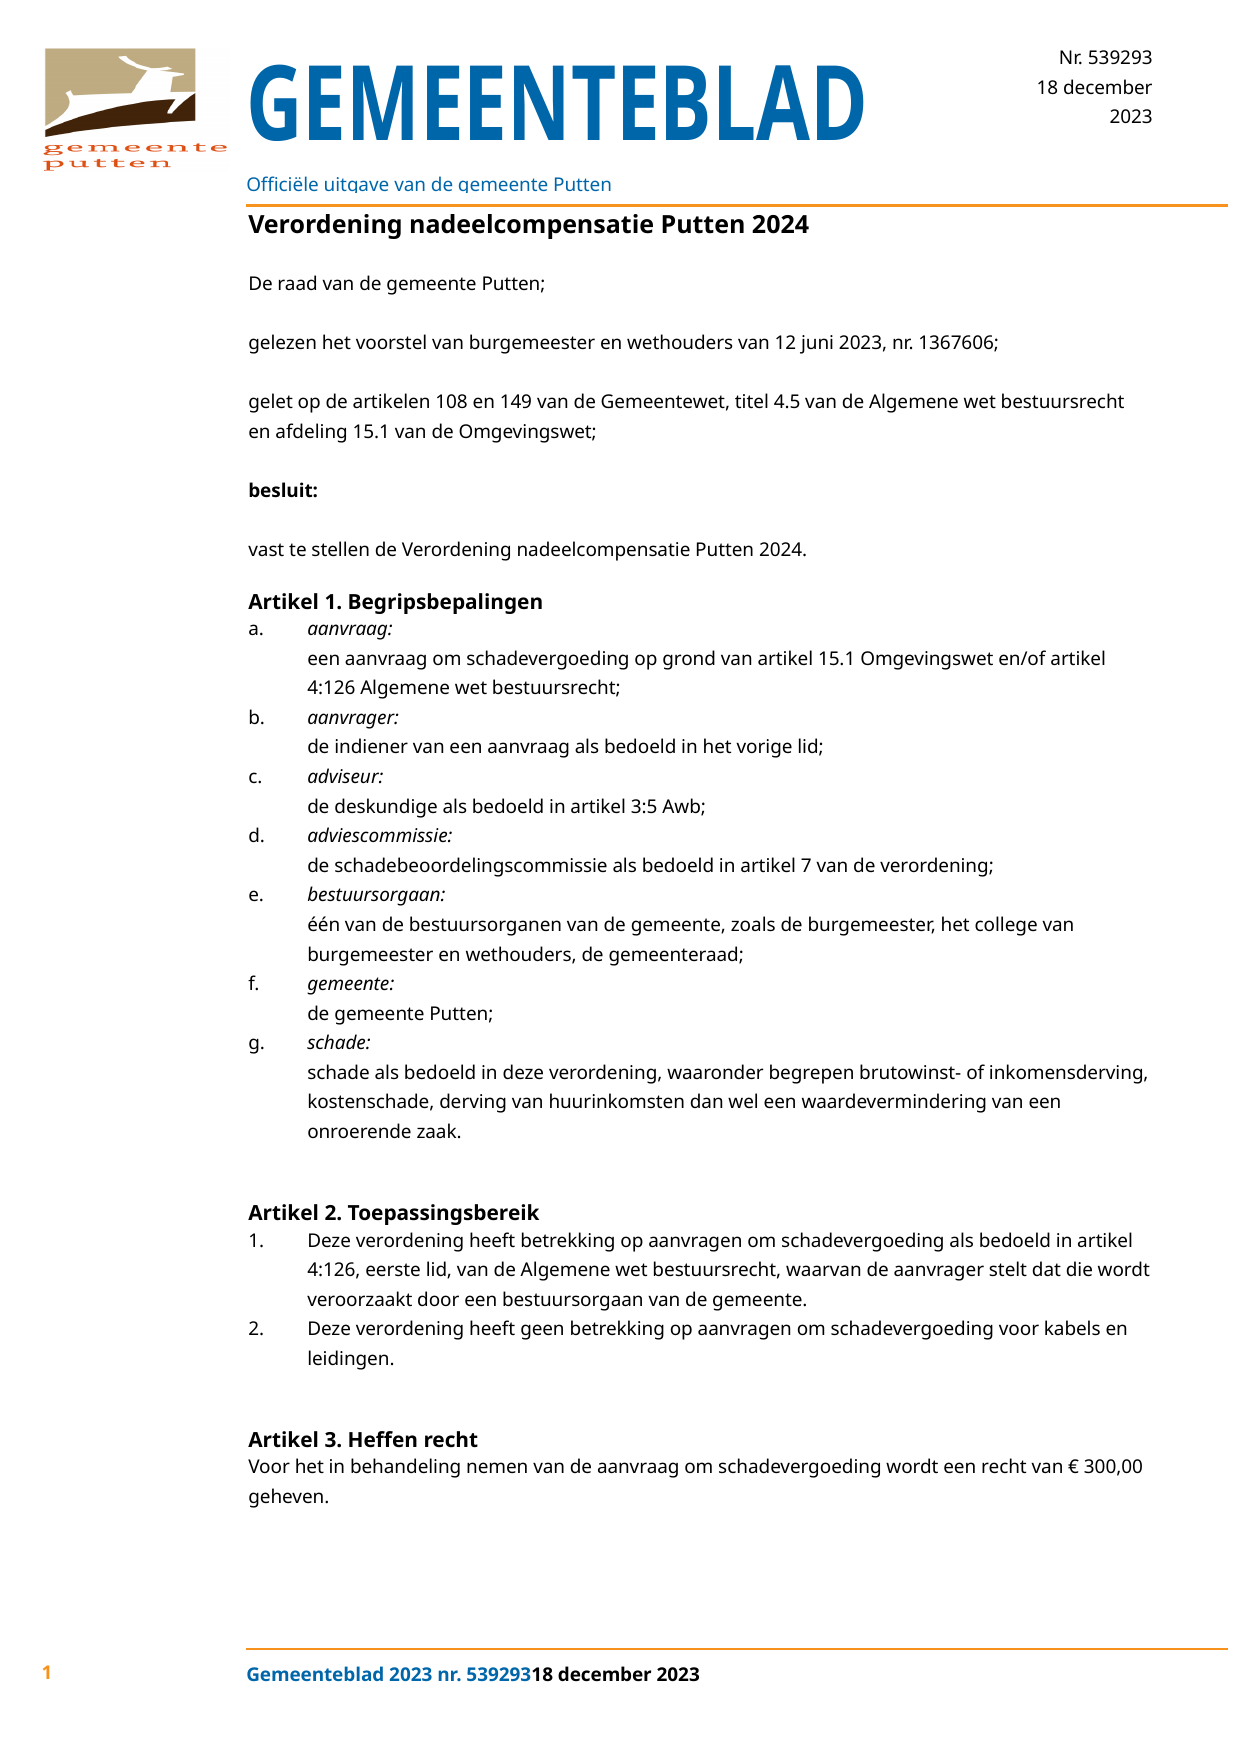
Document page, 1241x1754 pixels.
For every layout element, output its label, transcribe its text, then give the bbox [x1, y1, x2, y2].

text Artikel 2. Toepassingsbereik [248, 1198, 1152, 1227]
list aanvrager: [248, 704, 1152, 730]
text De raad van de gemeente Putten; [248, 270, 1152, 296]
text gelet op de artikelen 108 en 149 van de Gemeentewet, titel 4.5 van de Algemene wet bestuursrecht en afdeling 15.1 van de Omgevingswet; [248, 389, 1152, 444]
text gelezen het voorstel van burgemeester en wethouders van 12 juni 2023, nr. 1367606; [248, 329, 1152, 355]
text Voor het in behandeling nemen van de aanvraag om schadevergoeding wordt een recht van € 300,00 geheven. [248, 1453, 1152, 1509]
list de gemeente Putten; [248, 1000, 1152, 1026]
text Artikel 3. Heffen recht [248, 1425, 1152, 1453]
picture [41, 47, 231, 172]
list de indiener van een aanvraag als bedoeld in het vorige lid; [248, 734, 1152, 759]
list Deze verordening heeft geen betrekking op aanvragen om schadevergoeding voor kabels en leidingen. [248, 1316, 1152, 1371]
list gemeente: [248, 970, 1152, 996]
list aanvraag: [248, 615, 1152, 641]
list adviseur: [248, 763, 1152, 789]
text Verordening nadeelcompensatie Putten 2024 [248, 207, 1152, 241]
text Artikel 1. Begripsbepalingen [248, 587, 1152, 615]
list adviescommissie: [248, 822, 1152, 848]
list schade als bedoeld in deze verordening, waaronder begrepen brutowinst- of inkomensderving, kostenschade, derving van huurinkomsten dan wel een waardevermindering van een onroerende zaak. [248, 1059, 1152, 1144]
list een aanvraag om schadevergoeding op grond van artikel 15.1 Omgevingswet en/of artikel 4:126 Algemene wet bestuursrecht; [248, 645, 1152, 700]
list schade: [248, 1029, 1152, 1055]
list bestuursorgaan: [248, 882, 1152, 907]
text besluit: [248, 477, 1152, 503]
list Deze verordening heeft betrekking op aanvragen om schadevergoeding als bedoeld in artikel 4:126, eerste lid, van de Algemene wet bestuursrecht, waarvan de aanvrager stelt dat die wordt veroorzaakt door een bestuursorgaan van de gemeente. [248, 1227, 1152, 1312]
list één van de bestuursorganen van de gemeente, zoals de burgemeester, het college van burgemeester en wethouders, de gemeenteraad; [248, 911, 1152, 967]
list de schadebeoordelingscommissie als bedoeld in artikel 7 van de verordening; [248, 852, 1152, 878]
text vast te stellen de Verordening nadeelcompensatie Putten 2024. [248, 537, 1152, 562]
list de deskundige als bedoeld in artikel 3:5 Awb; [248, 793, 1152, 819]
